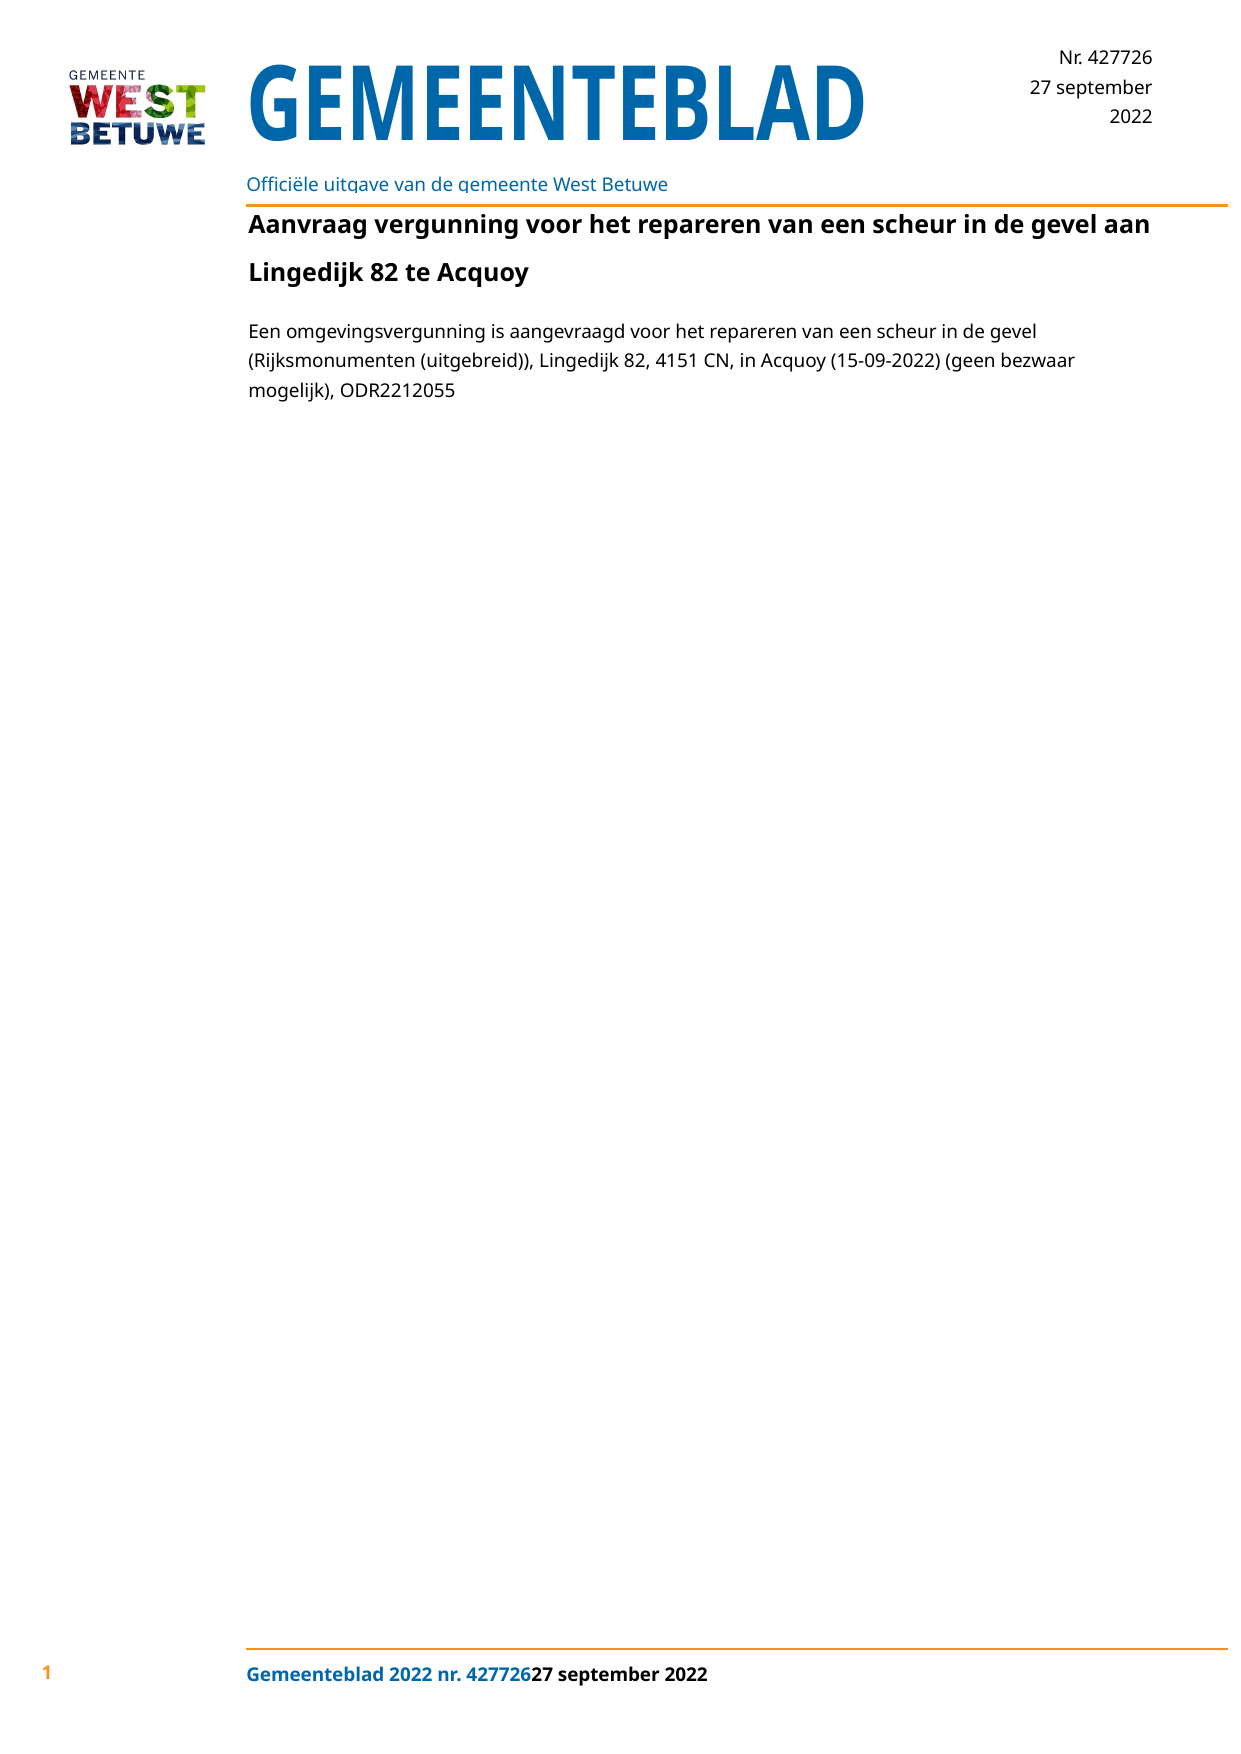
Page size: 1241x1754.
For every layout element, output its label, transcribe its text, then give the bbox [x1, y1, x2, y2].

text Aanvraag vergunning voor het repareren van een scheur in de gevel aan Lingedijk 82 te Acquoy [248, 207, 1152, 288]
text Een omgevingsvergunning is aangevraagd voor het repareren van een scheur in de gevel (Rijksmonumenten (uitgebreid)), Lingedijk 82, 4151 CN, in Acquoy (15-09-2022) (geen bezwaar mogelijk), ODR2212055 [248, 318, 1152, 403]
picture [41, 47, 231, 172]
